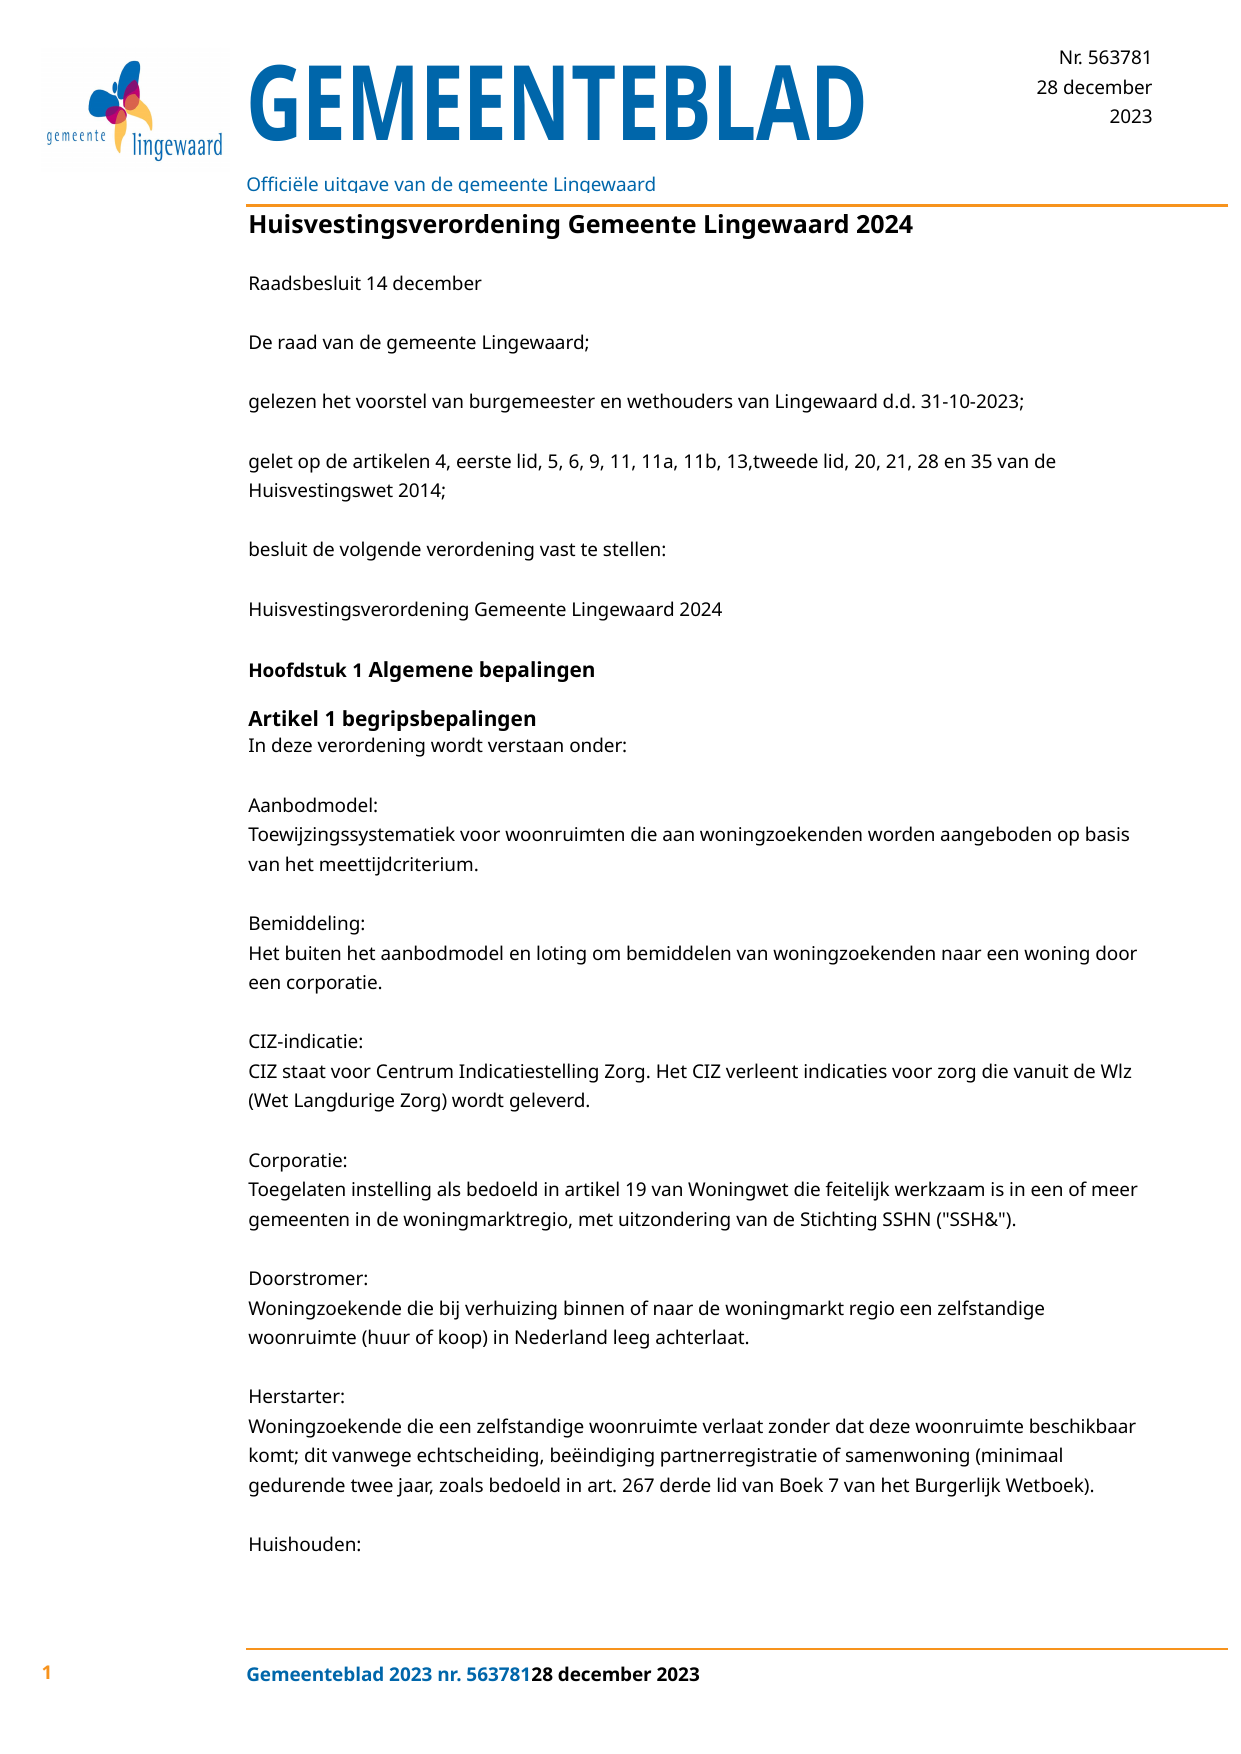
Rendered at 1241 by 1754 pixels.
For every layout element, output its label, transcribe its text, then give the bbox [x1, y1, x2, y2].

text Huisvestingsverordening Gemeente Lingewaard 2024 [248, 207, 1152, 241]
text De raad van de gemeente Lingewaard; [248, 329, 1152, 355]
text In deze verordening wordt verstaan onder: [248, 733, 1152, 758]
text gelezen het voorstel van burgemeester en wethouders van Lingewaard d.d. 31-10-2023; [248, 389, 1152, 414]
text Aanbodmodel: [248, 792, 1152, 817]
text Bemiddeling: [248, 910, 1152, 936]
text Doorstromer: [248, 1265, 1152, 1291]
text Hoofdstuk 1 Algemene bepalingen [248, 655, 1152, 683]
text Raadsbesluit 14 december [248, 270, 1152, 296]
picture [41, 47, 231, 172]
text Toegelaten instelling als bedoeld in artikel 19 van Woningwet die feitelijk werkzaam is in een of meer gemeenten in de woningmarktregio, met uitzondering van de Stichting SSHN ("SSH&"). [248, 1176, 1152, 1232]
text Huisvestingsverordening Gemeente Lingewaard 2024 [248, 596, 1152, 621]
text Woningzoekende die een zelfstandige woonruimte verlaat zonder dat deze woonruimte beschikbaar komt; dit vanwege echtscheiding, beëindiging partnerregistratie of samenwoning (minimaal gedurende twee jaar, zoals bedoeld in art. 267 derde lid van Boek 7 van het Burgerlijk Wetboek). [248, 1413, 1152, 1498]
text Toewijzingssystematiek voor woonruimten die aan woningzoekenden worden aangeboden op basis van het meettijdcriterium. [248, 821, 1152, 877]
text CIZ staat voor Centrum Indicatiestelling Zorg. Het CIZ verleent indicaties voor zorg die vanuit de Wlz (Wet Langdurige Zorg) wordt geleverd. [248, 1058, 1152, 1113]
text Huishouden: [248, 1531, 1152, 1557]
text Het buiten het aanbodmodel en loting om bemiddelen van woningzoekenden naar een woning door een corporatie. [248, 940, 1152, 995]
text Herstarter: [248, 1383, 1152, 1409]
text Corporatie: [248, 1147, 1152, 1172]
text Woningzoekende die bij verhuizing binnen of naar de woningmarkt regio een zelfstandige woonruimte (huur of koop) in Nederland leeg achterlaat. [248, 1295, 1152, 1350]
text Artikel 1 begripsbepalingen [248, 704, 1152, 733]
text besluit de volgende verordening vast te stellen: [248, 537, 1152, 562]
text gelet op de artikelen 4, eerste lid, 5, 6, 9, 11, 11a, 11b, 13,tweede lid, 20, 21, 28 en 35 van de Huisvestingswet 2014; [248, 448, 1152, 503]
text CIZ-indicatie: [248, 1028, 1152, 1054]
